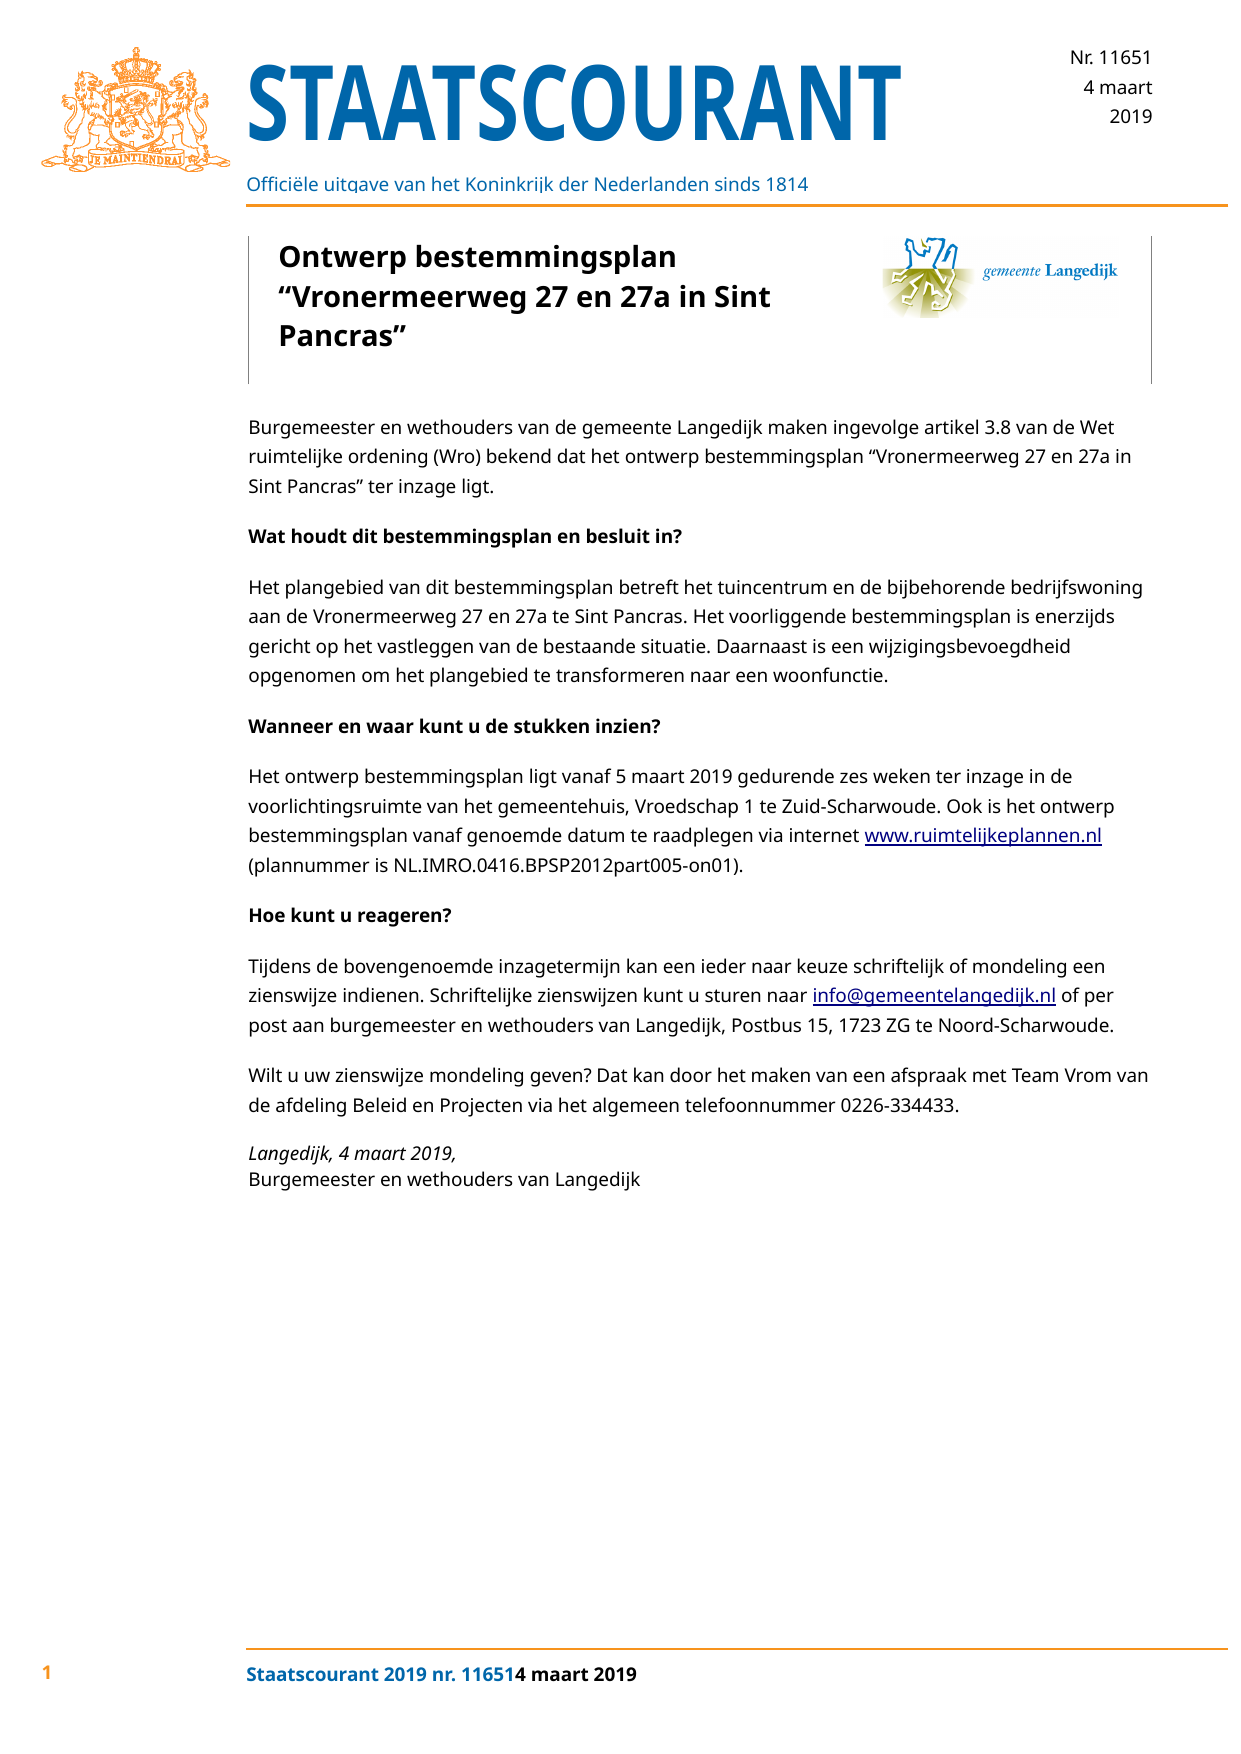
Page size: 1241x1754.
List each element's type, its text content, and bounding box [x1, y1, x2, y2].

text Burgemeester en wethouders van Langedijk [248, 1166, 1152, 1192]
text Het ontwerp bestemmingsplan ligt vanaf 5 maart 2019 gedurende zes weken ter inzage in de voorlichtingsruimte van het gemeentehuis, Vroedschap 1 te Zuid-Scharwoude. Ook is het ontwerp bestemmingsplan vanaf genoemde datum te raadplegen via internet www.ruimtelijkeplannen.nl (plannummer is NL.IMRO.0416.BPSP2012part005-on01). [248, 763, 1152, 878]
text Burgemeester en wethouders van de gemeente Langedijk maken ingevolge artikel 3.8 van de Wet ruimtelijke ordening (Wro) bekend dat het ontwerp bestemmingsplan “Vronermeerweg 27 en 27a in Sint Pancras” ter inzage ligt. [248, 414, 1152, 499]
text Hoe kunt u reageren? [248, 903, 1152, 928]
text Langedijk, 4 maart 2019, [248, 1140, 1152, 1166]
picture [41, 47, 231, 172]
text Het plangebied van dit bestemmingsplan betreft het tuincentrum en de bijbehorende bedrijfswoning aan de Vronermeerweg 27 en 27a te Sint Pancras. Het voorliggende bestemmingsplan is enerzijds gericht op het vastleggen van de bestaande situatie. Daarnaast is een wijzigingsbevoegdheid opgenomen om het plangebied te transformeren naar een woonfunctie. [248, 574, 1152, 688]
text Tijdens de bovengenoemde inzagetermijn kan een ieder naar keuze schriftelijk of mondeling een zienswijze indienen. Schriftelijke zienswijzen kunt u sturen naar info@gemeentelangedijk.nl of per post aan burgemeester en wethouders van Langedijk, Postbus 15, 1723 ZG te Noord-Scharwoude. [248, 953, 1152, 1038]
table_header [850, 236, 1151, 384]
text Wilt u uw zienswijze mondeling geven? Dat kan door het maken van een afspraak met Team Vrom van de afdeling Beleid en Projecten via het algemeen telefoonnummer 0226-334433. [248, 1063, 1152, 1118]
table_header Ontwerp bestemmingsplan “Vronermeerweg 27 en 27a in Sint Pancras” [249, 236, 850, 384]
text Wanneer en waar kunt u de stukken inzien? [248, 713, 1152, 739]
text Wat houdt dit bestemmingsplan en besluit in? [248, 523, 1152, 549]
picture [882, 236, 1119, 318]
